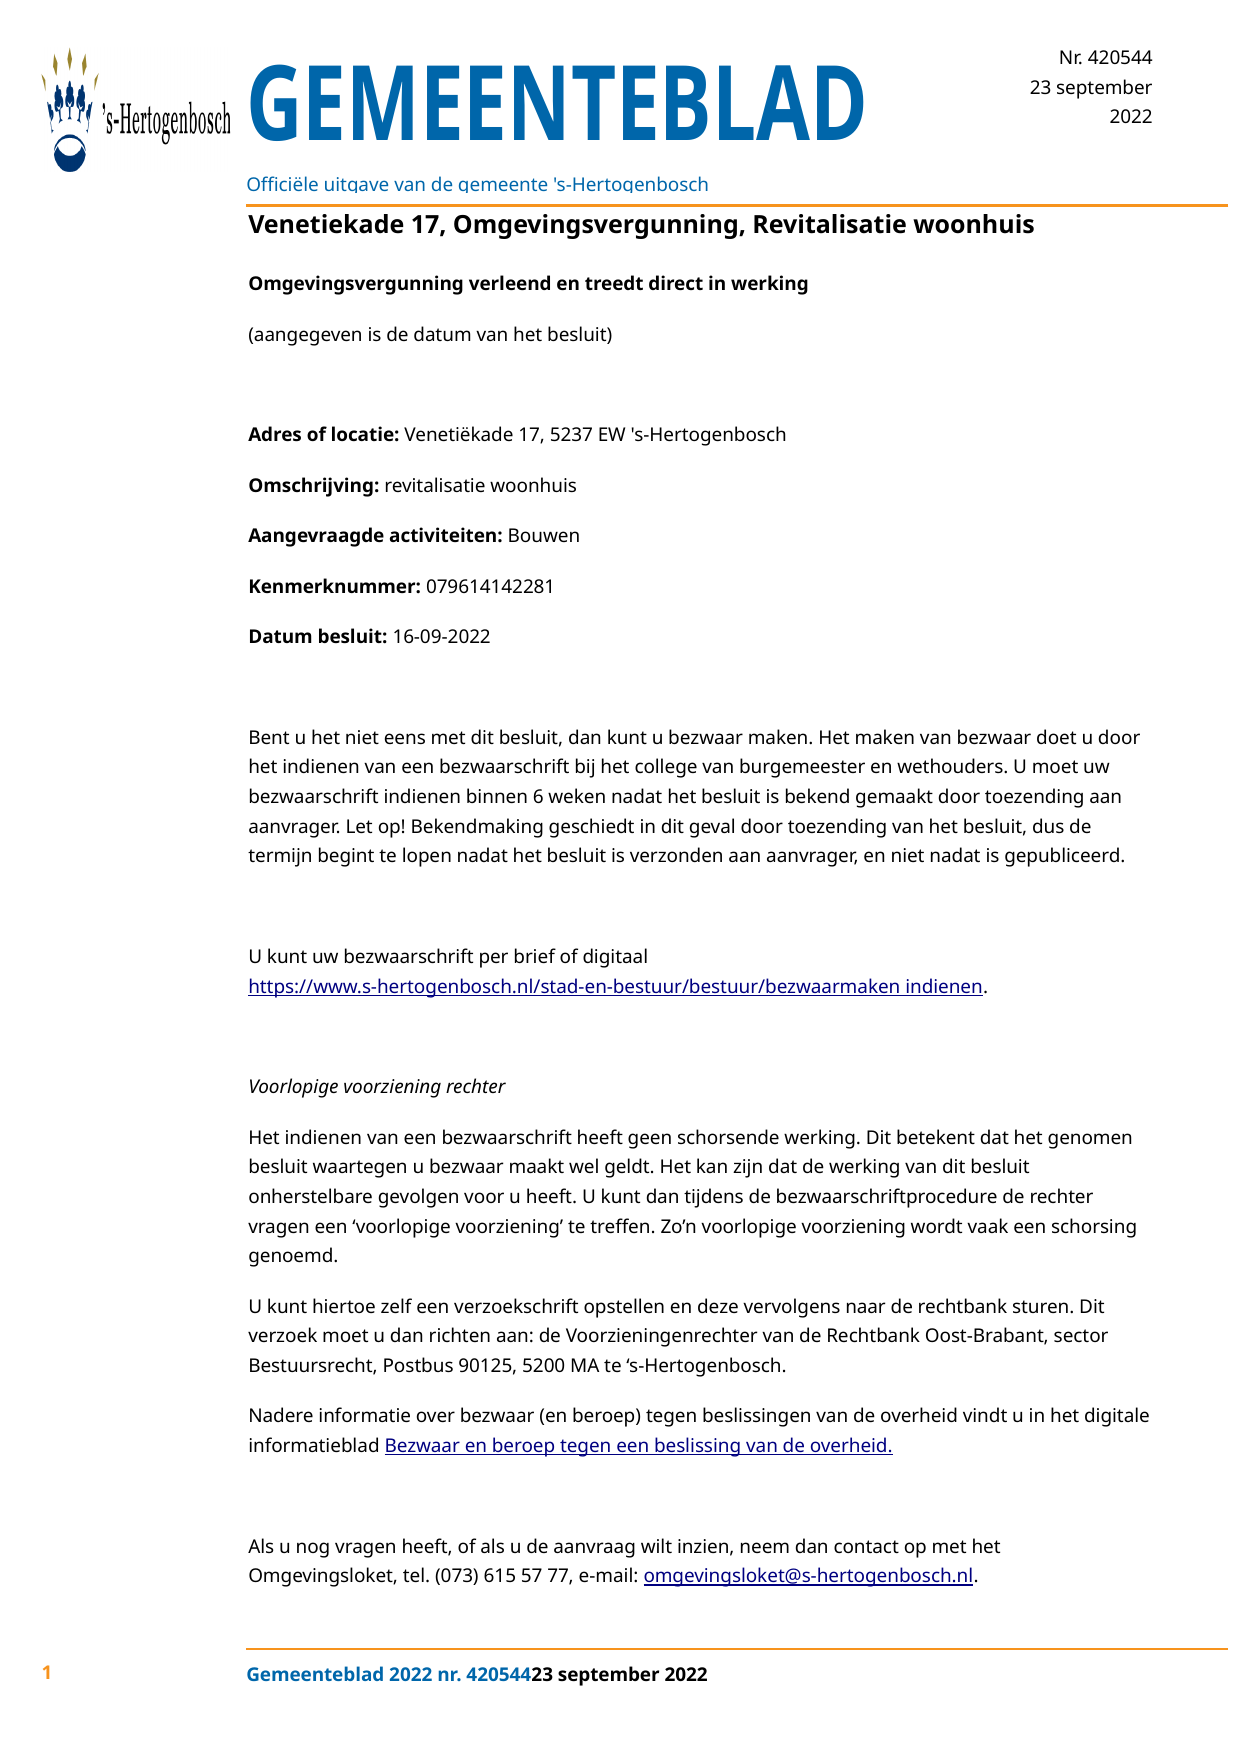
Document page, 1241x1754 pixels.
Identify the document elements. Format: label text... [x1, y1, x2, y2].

text Datum besluit: 16-09-2022 [248, 623, 1152, 649]
text Omschrijving: revitalisatie woonhuis [248, 472, 1152, 498]
text Bent u het niet eens met dit besluit, dan kunt u bezwaar maken. Het maken van bezwaar doet u door het indienen van een bezwaarschrift bij het college van burgemeester en wethouders. U moet uw bezwaarschrift indienen binnen 6 weken nadat het besluit is bekend gemaakt door toezending aan aanvrager. Let op! Bekendmaking geschiedt in dit geval door toezending van het besluit, dus de termijn begint te lopen nadat het besluit is verzonden aan aanvrager, en niet nadat is gepubliceerd. [248, 724, 1152, 868]
text Adres of locatie: Venetiëkade 17, 5237 EW 's-Hertogenbosch [248, 422, 1152, 447]
picture [41, 47, 231, 172]
text (aangegeven is de datum van het besluit) [248, 321, 1152, 346]
text Voorlopige voorziening rechter [248, 1074, 1152, 1099]
text Als u nog vragen heeft, of als u de aanvraag wilt inzien, neem dan contact op met het Omgevingsloket, tel. (073) 615 57 77, e-mail: omgevingsloket@s-hertogenbosch.nl. [248, 1533, 1152, 1588]
text Venetiekade 17, Omgevingsvergunning, Revitalisatie woonhuis [248, 207, 1152, 241]
text Het indienen van een bezwaarschrift heeft geen schorsende werking. Dit betekent dat het genomen besluit waartegen u bezwaar maakt wel geldt. Het kan zijn dat de werking van dit besluit onherstelbare gevolgen voor u heeft. U kunt dan tijdens de bezwaarschriftprocedure de rechter vragen een ‘voorlopige voorziening’ te treffen. Zo’n voorlopige voorziening wordt vaak een schorsing genoemd. [248, 1124, 1152, 1268]
text Nadere informatie over bezwaar (en beroep) tegen beslissingen van de overheid vindt u in het digitale informatieblad Bezwaar en beroep tegen een beslissing van de overheid. [248, 1402, 1152, 1458]
text Aangevraagde activiteiten: Bouwen [248, 522, 1152, 548]
text Omgevingsvergunning verleend en treedt direct in werking [248, 270, 1152, 296]
text Kenmerknummer: 079614142281 [248, 573, 1152, 598]
text U kunt uw bezwaarschrift per brief of digitaal https://www.s-hertogenbosch.nl/stad-en-bestuur/bestuur/bezwaarmaken indienen. [248, 943, 1152, 998]
text U kunt hiertoe zelf een verzoekschrift opstellen en deze vervolgens naar de rechtbank sturen. Dit verzoek moet u dan richten aan: de Voorzieningenrechter van de Rechtbank Oost-Brabant, sector Bestuursrecht, Postbus 90125, 5200 MA te ‘s-Hertogenbosch. [248, 1293, 1152, 1378]
